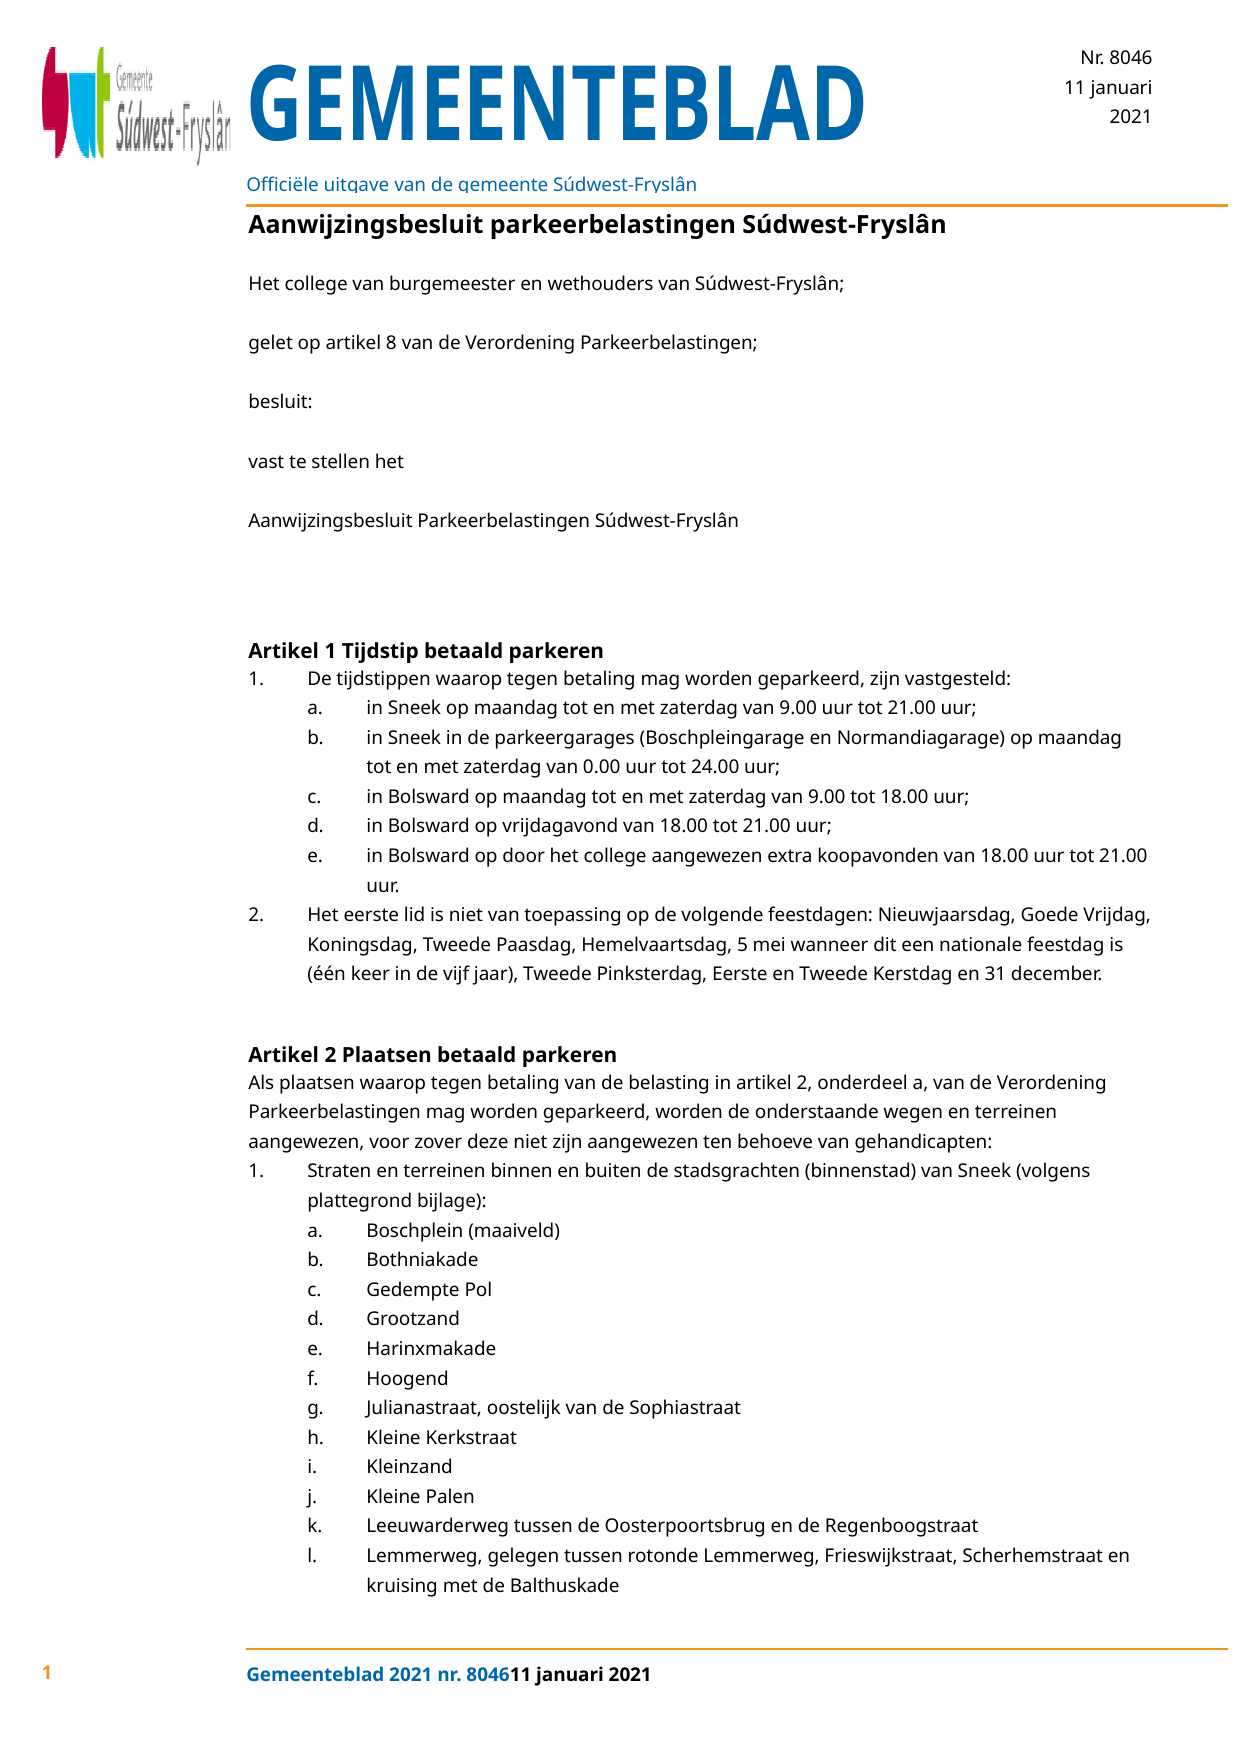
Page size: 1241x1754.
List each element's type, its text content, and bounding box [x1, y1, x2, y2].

text Artikel 2 Plaatsen betaald parkeren [248, 1041, 1152, 1069]
list Grootzand [307, 1306, 1152, 1331]
picture [41, 47, 231, 172]
list Kleine Kerkstraat [307, 1424, 1152, 1450]
list in Bolsward op door het college aangewezen extra koopavonden van 18.00 uur tot 21.00 uur. [307, 842, 1152, 897]
list in Bolsward op maandag tot en met zaterdag van 9.00 tot 18.00 uur; [307, 783, 1152, 809]
text Aanwijzingsbesluit Parkeerbelastingen Súdwest-Fryslân [248, 507, 1152, 533]
text Het college van burgemeester en wethouders van Súdwest-Fryslân; [248, 270, 1152, 296]
list Hoogend [307, 1365, 1152, 1391]
list Kleinzand [307, 1453, 1152, 1479]
list Gedempte Pol [307, 1276, 1152, 1302]
list Julianastraat, oostelijk van de Sophiastraat [307, 1394, 1152, 1420]
list Leeuwarderweg tussen de Oosterpoortsbrug en de Regenboogstraat [307, 1513, 1152, 1538]
list Straten en terreinen binnen en buiten de stadsgrachten (binnenstad) van Sneek (volgens plattegrond bijlage): [248, 1158, 1152, 1213]
list Kleine Palen [307, 1483, 1152, 1509]
text Artikel 1 Tijdstip betaald parkeren [248, 636, 1152, 665]
list Bothniakade [307, 1246, 1152, 1272]
text Aanwijzingsbesluit parkeerbelastingen Súdwest-Fryslân [248, 207, 1152, 241]
text Als plaatsen waarop tegen betaling van de belasting in artikel 2, onderdeel a, van de Verordening Parkeerbelastingen mag worden geparkeerd, worden de onderstaande wegen en terreinen aangewezen, voor zover deze niet zijn aangewezen ten behoeve van gehandicapten: [248, 1069, 1152, 1154]
text vast te stellen het [248, 448, 1152, 473]
text gelet op artikel 8 van de Verordening Parkeerbelastingen; [248, 329, 1152, 355]
list in Sneek op maandag tot en met zaterdag van 9.00 uur tot 21.00 uur; [307, 694, 1152, 720]
list De tijdstippen waarop tegen betaling mag worden geparkeerd, zijn vastgesteld: [248, 665, 1152, 690]
list Het eerste lid is niet van toepassing op de volgende feestdagen: Nieuwjaarsdag, Goede Vrijdag, Koningsdag, Tweede Paasdag, Hemelvaartsdag, 5 mei wanneer dit een nationale feestdag is (één keer in de vijf jaar), Tweede Pinksterdag, Eerste en Tweede Kerstdag en 31 december. [248, 901, 1152, 986]
list Harinxmakade [307, 1335, 1152, 1361]
list in Bolsward op vrijdagavond van 18.00 tot 21.00 uur; [307, 813, 1152, 838]
list Lemmerweg, gelegen tussen rotonde Lemmerweg, Frieswijkstraat, Scherhemstraat en kruising met de Balthuskade [307, 1542, 1152, 1598]
list in Sneek in de parkeergarages (Boschpleingarage en Normandiagarage) op maandag tot en met zaterdag van 0.00 uur tot 24.00 uur; [307, 724, 1152, 779]
text besluit: [248, 389, 1152, 414]
list Boschplein (maaiveld) [307, 1217, 1152, 1243]
